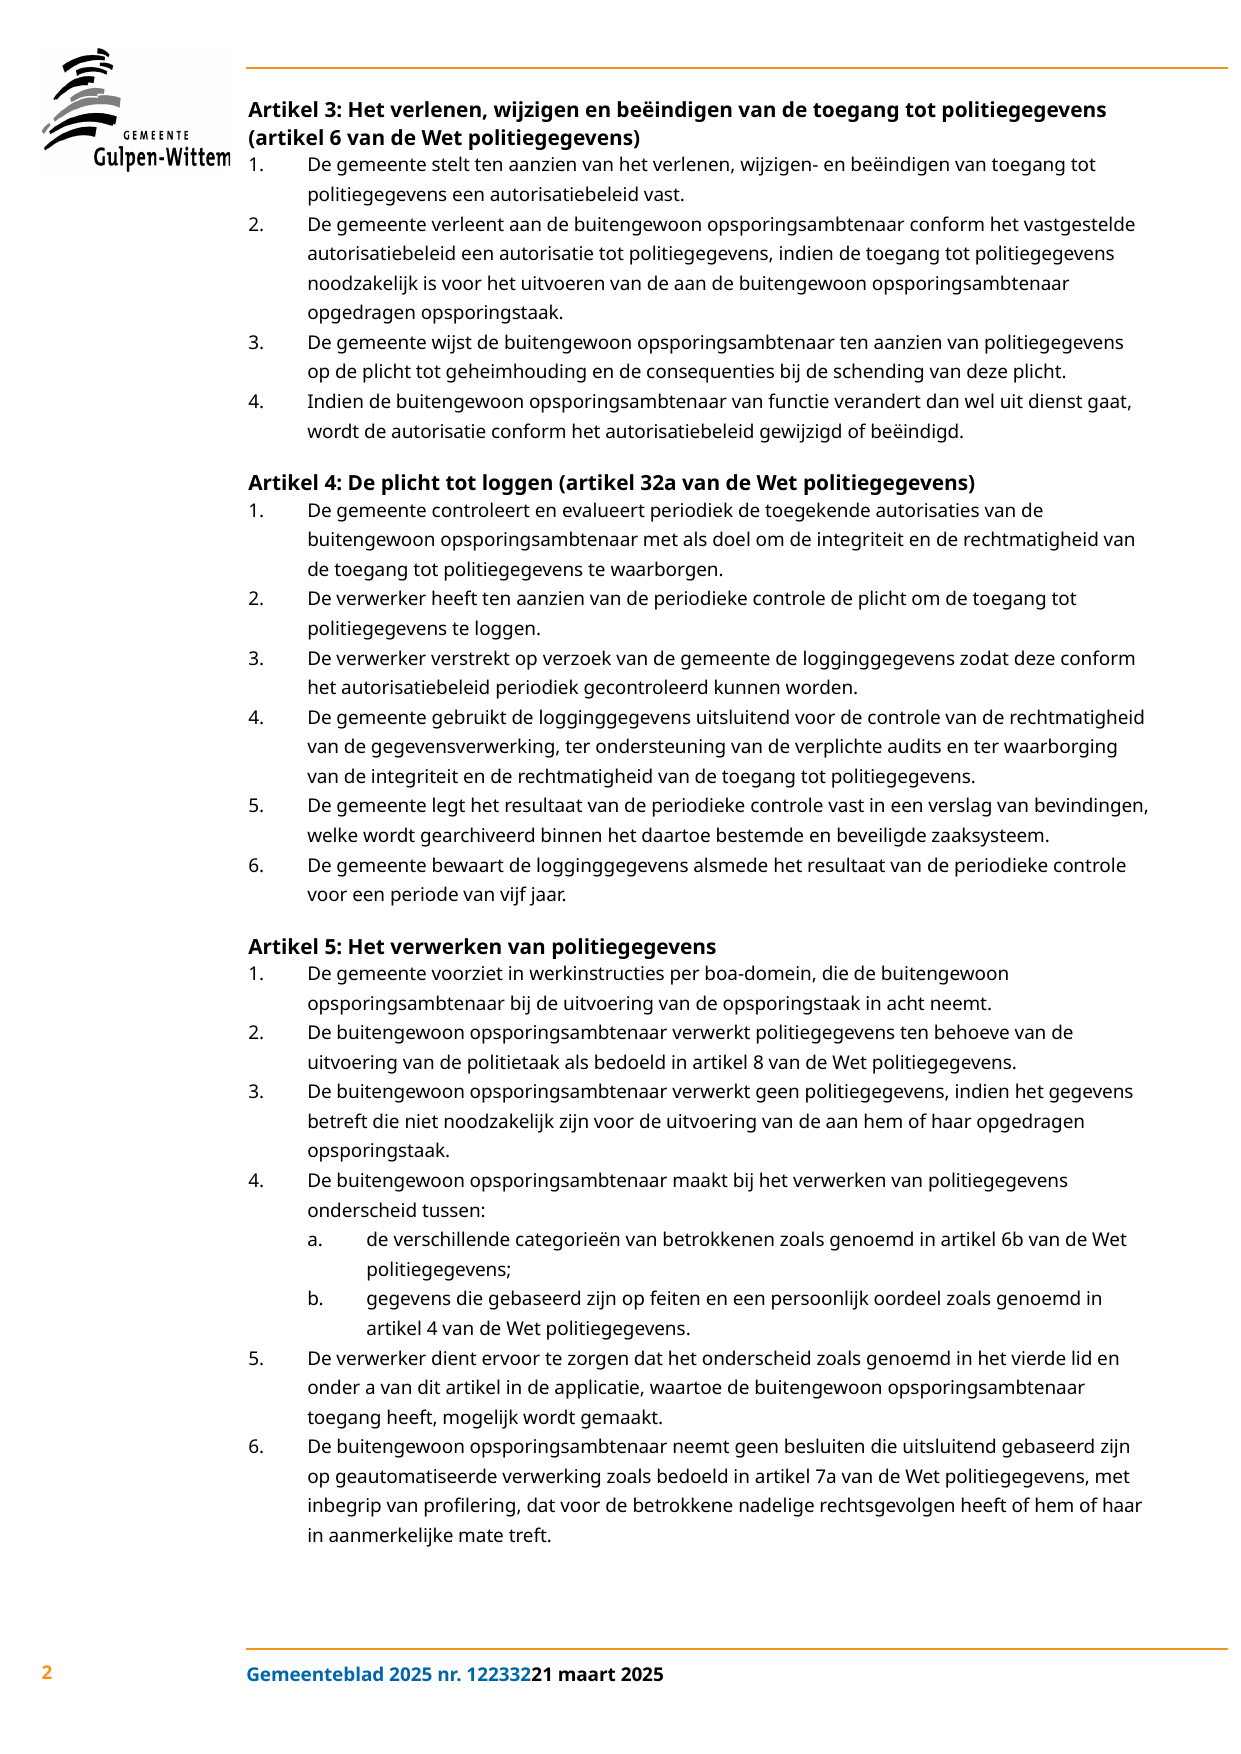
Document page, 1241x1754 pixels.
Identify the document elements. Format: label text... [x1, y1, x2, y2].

text Artikel 5: Het verwerken van politiegegevens [248, 932, 1152, 960]
list De buitengewoon opsporingsambtenaar maakt bij het verwerken van politiegegevens onderscheid tussen: [248, 1167, 1152, 1223]
list De verwerker verstrekt op verzoek van de gemeente de logginggegevens zodat deze conform het autorisatiebeleid periodiek gecontroleerd kunnen worden. [248, 645, 1152, 700]
list De buitengewoon opsporingsambtenaar neemt geen besluiten die uitsluitend gebaseerd zijn op geautomatiseerde verwerking zoals bedoeld in artikel 7a van de Wet politiegegevens, met inbegrip van profilering, dat voor de betrokkene nadelige rechtsgevolgen heeft of hem of haar in aanmerkelijke mate treft. [248, 1433, 1152, 1548]
text Artikel 3: Het verlenen, wijzigen en beëindigen van de toegang tot politiegegevens (artikel 6 van de Wet politiegegevens) [248, 95, 1152, 152]
list Indien de buitengewoon opsporingsambtenaar van functie verandert dan wel uit dienst gaat, wordt de autorisatie conform het autorisatiebeleid gewijzigd of beëindigd. [248, 388, 1152, 444]
list gegevens die gebaseerd zijn op feiten en een persoonlijk oordeel zoals genoemd in artikel 4 van de Wet politiegegevens. [307, 1286, 1152, 1341]
list De buitengewoon opsporingsambtenaar verwerkt politiegegevens ten behoeve van de uitvoering van de politietaak als bedoeld in artikel 8 van de Wet politiegegevens. [248, 1019, 1152, 1075]
list De verwerker heeft ten aanzien van de periodieke controle de plicht om de toegang tot politiegegevens te loggen. [248, 586, 1152, 641]
list De gemeente legt het resultaat van de periodieke controle vast in een verslag van bevindingen, welke wordt gearchiveerd binnen het daartoe bestemde en beveiligde zaaksysteem. [248, 793, 1152, 848]
picture [41, 47, 231, 172]
list De gemeente voorziet in werkinstructies per boa-domein, die de buitengewoon opsporingsambtenaar bij de uitvoering van de opsporingstaak in acht neemt. [248, 960, 1152, 1016]
list De verwerker dient ervoor te zorgen dat het onderscheid zoals genoemd in het vierde lid en onder a van dit artikel in de applicatie, waartoe de buitengewoon opsporingsambtenaar toegang heeft, mogelijk wordt gemaakt. [248, 1345, 1152, 1430]
text Artikel 4: De plicht tot loggen (artikel 32a van de Wet politiegegevens) [248, 468, 1152, 497]
list de verschillende categorieën van betrokkenen zoals genoemd in artikel 6b van de Wet politiegegevens; [307, 1226, 1152, 1282]
list De gemeente verleent aan de buitengewoon opsporingsambtenaar conform het vastgestelde autorisatiebeleid een autorisatie tot politiegegevens, indien de toegang tot politiegegevens noodzakelijk is voor het uitvoeren van de aan de buitengewoon opsporingsambtenaar opgedragen opsporingstaak. [248, 211, 1152, 325]
list De gemeente bewaart de logginggegevens alsmede het resultaat van de periodieke controle voor een periode van vijf jaar. [248, 852, 1152, 907]
list De gemeente gebruikt de logginggegevens uitsluitend voor de controle van de rechtmatigheid van de gegevensverwerking, ter ondersteuning van de verplichte audits en ter waarborging van de integriteit en de rechtmatigheid van de toegang tot politiegegevens. [248, 704, 1152, 789]
list De gemeente controleert en evalueert periodiek de toegekende autorisaties van de buitengewoon opsporingsambtenaar met als doel om de integriteit en de rechtmatigheid van de toegang tot politiegegevens te waarborgen. [248, 497, 1152, 582]
list De buitengewoon opsporingsambtenaar verwerkt geen politiegegevens, indien het gegevens betreft die niet noodzakelijk zijn voor de uitvoering van de aan hem of haar opgedragen opsporingstaak. [248, 1078, 1152, 1163]
list De gemeente wijst de buitengewoon opsporingsambtenaar ten aanzien van politiegegevens op de plicht tot geheimhouding en de consequenties bij de schending van deze plicht. [248, 329, 1152, 384]
list De gemeente stelt ten aanzien van het verlenen, wijzigen- en beëindigen van toegang tot politiegegevens een autorisatiebeleid vast. [248, 152, 1152, 207]
